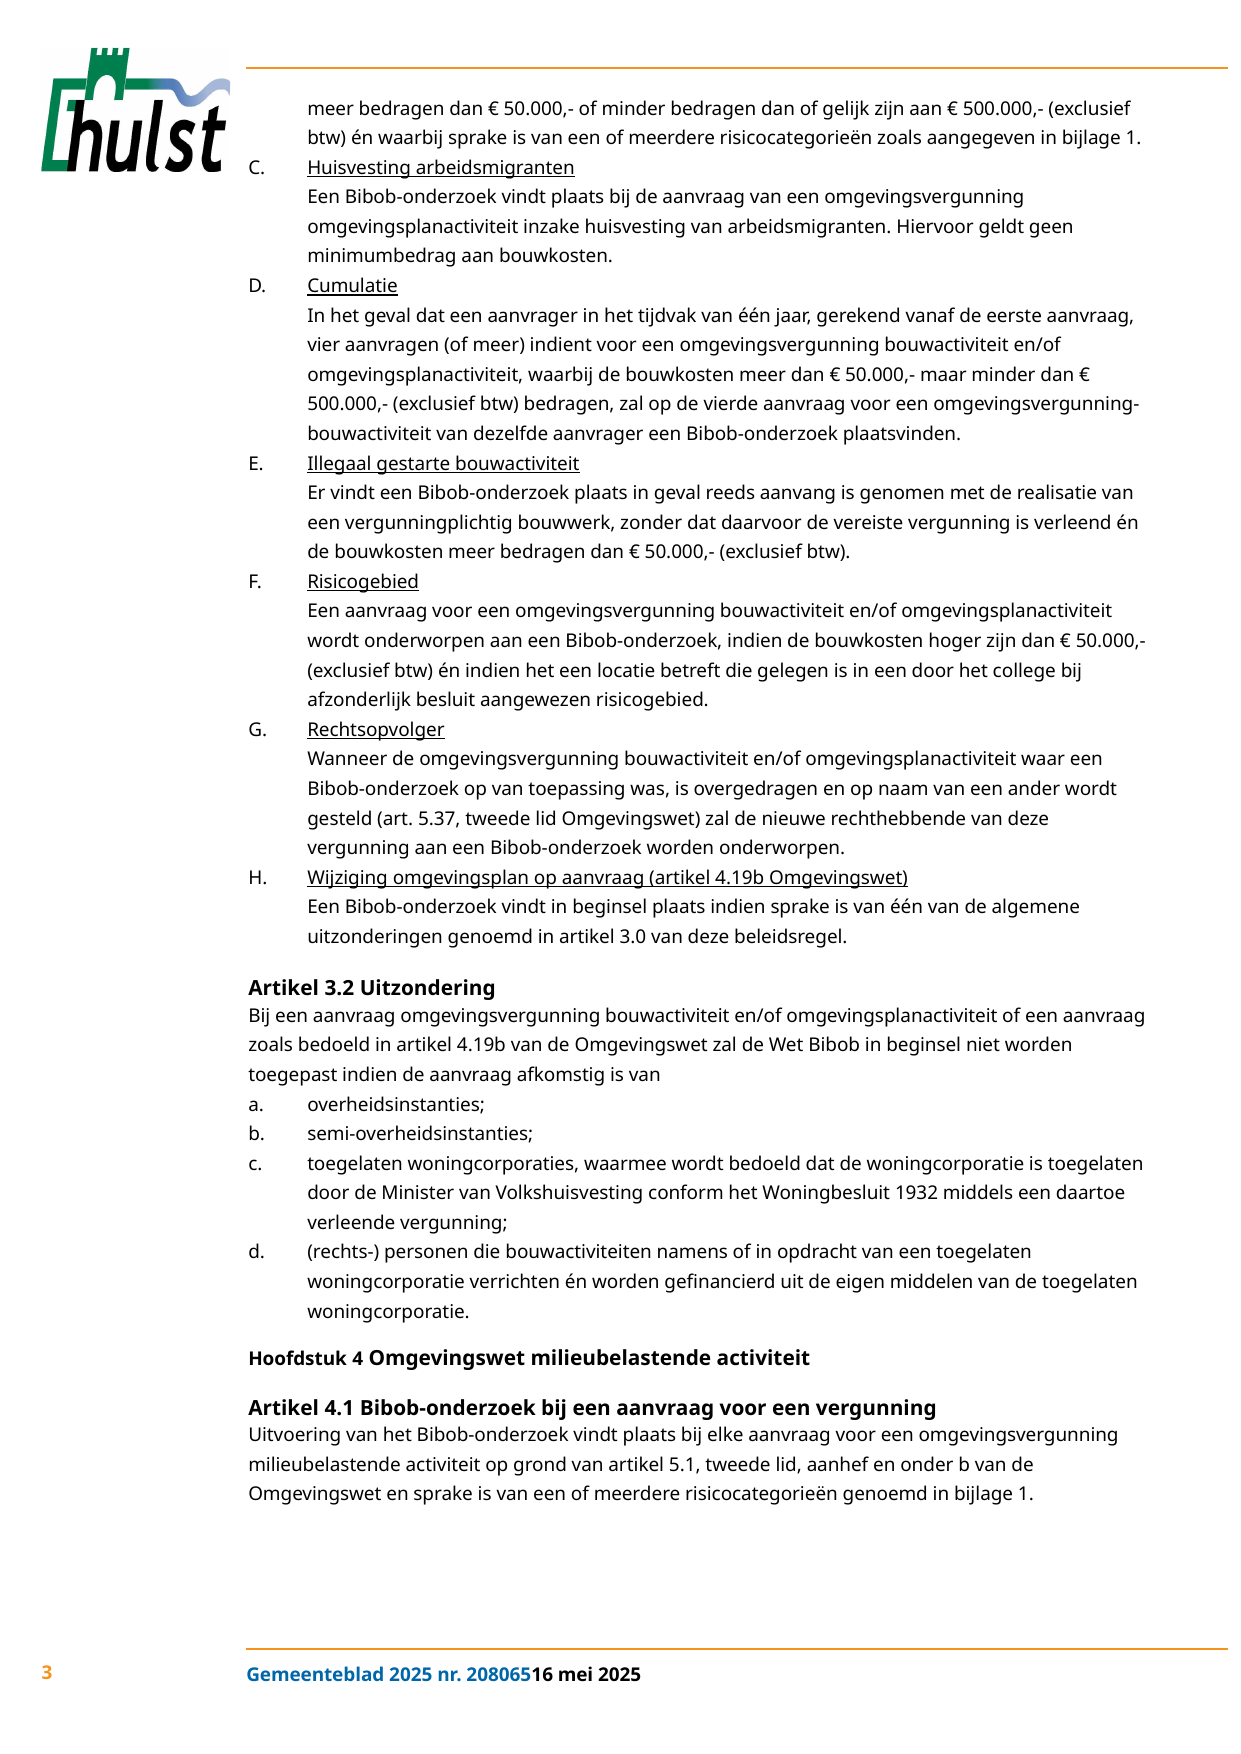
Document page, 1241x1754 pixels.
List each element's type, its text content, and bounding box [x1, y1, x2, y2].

picture [41, 47, 231, 172]
list Huisvesting arbeidsmigranten [248, 154, 1152, 180]
text Artikel 3.2 Uitzondering [248, 973, 1152, 1002]
list Cumulatie [248, 272, 1152, 298]
list Risicogebied [248, 568, 1152, 594]
text Uitvoering van het Bibob-onderzoek vindt plaats bij elke aanvraag voor een omgevingsvergunning milieubelastende activiteit op grond van artikel 5.1, tweede lid, aanhef en onder b van de Omgevingswet en sprake is van een of meerdere risicocategorieën genoemd in bijlage 1. [248, 1421, 1152, 1506]
list meer bedragen dan € 50.000,- of minder bedragen dan of gelijk zijn aan € 500.000,- (exclusief btw) én waarbij sprake is van een of meerdere risicocategorieën zoals aangegeven in bijlage 1. [248, 95, 1152, 150]
text Hoofdstuk 4 Omgevingswet milieubelastende activiteit [248, 1343, 1152, 1372]
list overheidsinstanties; [248, 1091, 1152, 1116]
list Illegaal gestarte bouwactiviteit [248, 450, 1152, 476]
text Bij een aanvraag omgevingsvergunning bouwactiviteit en/of omgevingsplanactiviteit of een aanvraag zoals bedoeld in artikel 4.19b van de Omgevingswet zal de Wet Bibob in beginsel niet worden toegepast indien de aanvraag afkomstig is van [248, 1002, 1152, 1087]
list Wanneer de omgevingsvergunning bouwactiviteit en/of omgevingsplanactiviteit waar een Bibob-onderzoek op van toepassing was, is overgedragen en op naam van een ander wordt gesteld (art. 5.37, tweede lid Omgevingswet) zal de nieuwe rechthebbende van deze vergunning aan een Bibob-onderzoek worden onderworpen. [248, 746, 1152, 860]
list Een Bibob-onderzoek vindt in beginsel plaats indien sprake is van één van de algemene uitzonderingen genoemd in artikel 3.0 van deze beleidsregel. [248, 893, 1152, 949]
text Artikel 4.1 Bibob-onderzoek bij een aanvraag voor een vergunning [248, 1393, 1152, 1421]
list (rechts-) personen die bouwactiviteiten namens of in opdracht van een toegelaten woningcorporatie verrichten én worden gefinancierd uit de eigen middelen van de toegelaten woningcorporatie. [248, 1239, 1152, 1323]
list Een aanvraag voor een omgevingsvergunning bouwactiviteit en/of omgevingsplanactiviteit wordt onderworpen aan een Bibob-onderzoek, indien de bouwkosten hoger zijn dan € 50.000,- (exclusief btw) én indien het een locatie betreft die gelegen is in een door het college bij afzonderlijk besluit aangewezen risicogebied. [248, 598, 1152, 712]
list toegelaten woningcorporaties, waarmee wordt bedoeld dat de woningcorporatie is toegelaten door de Minister van Volkshuisvesting conform het Woningbesluit 1932 middels een daartoe verleende vergunning; [248, 1150, 1152, 1235]
list Een Bibob-onderzoek vindt plaats bij de aanvraag van een omgevingsvergunning omgevingsplanactiviteit inzake huisvesting van arbeidsmigranten. Hiervoor geldt geen minimumbedrag aan bouwkosten. [248, 183, 1152, 268]
list Er vindt een Bibob-onderzoek plaats in geval reeds aanvang is genomen met de realisatie van een vergunningplichtig bouwwerk, zonder dat daarvoor de vereiste vergunning is verleend én de bouwkosten meer bedragen dan € 50.000,- (exclusief btw). [248, 479, 1152, 564]
list Rechtsopvolger [248, 716, 1152, 742]
list semi-overheidsinstanties; [248, 1120, 1152, 1146]
list In het geval dat een aanvrager in het tijdvak van één jaar, gerekend vanaf de eerste aanvraag, vier aanvragen (of meer) indient voor een omgevingsvergunning bouwactiviteit en/of omgevingsplanactiviteit, waarbij de bouwkosten meer dan € 50.000,- maar minder dan € 500.000,- (exclusief btw) bedragen, zal op de vierde aanvraag voor een omgevingsvergunning-bouwactiviteit van dezelfde aanvrager een Bibob-onderzoek plaatsvinden. [248, 302, 1152, 446]
list Wijziging omgevingsplan op aanvraag (artikel 4.19b Omgevingswet) [248, 864, 1152, 890]
